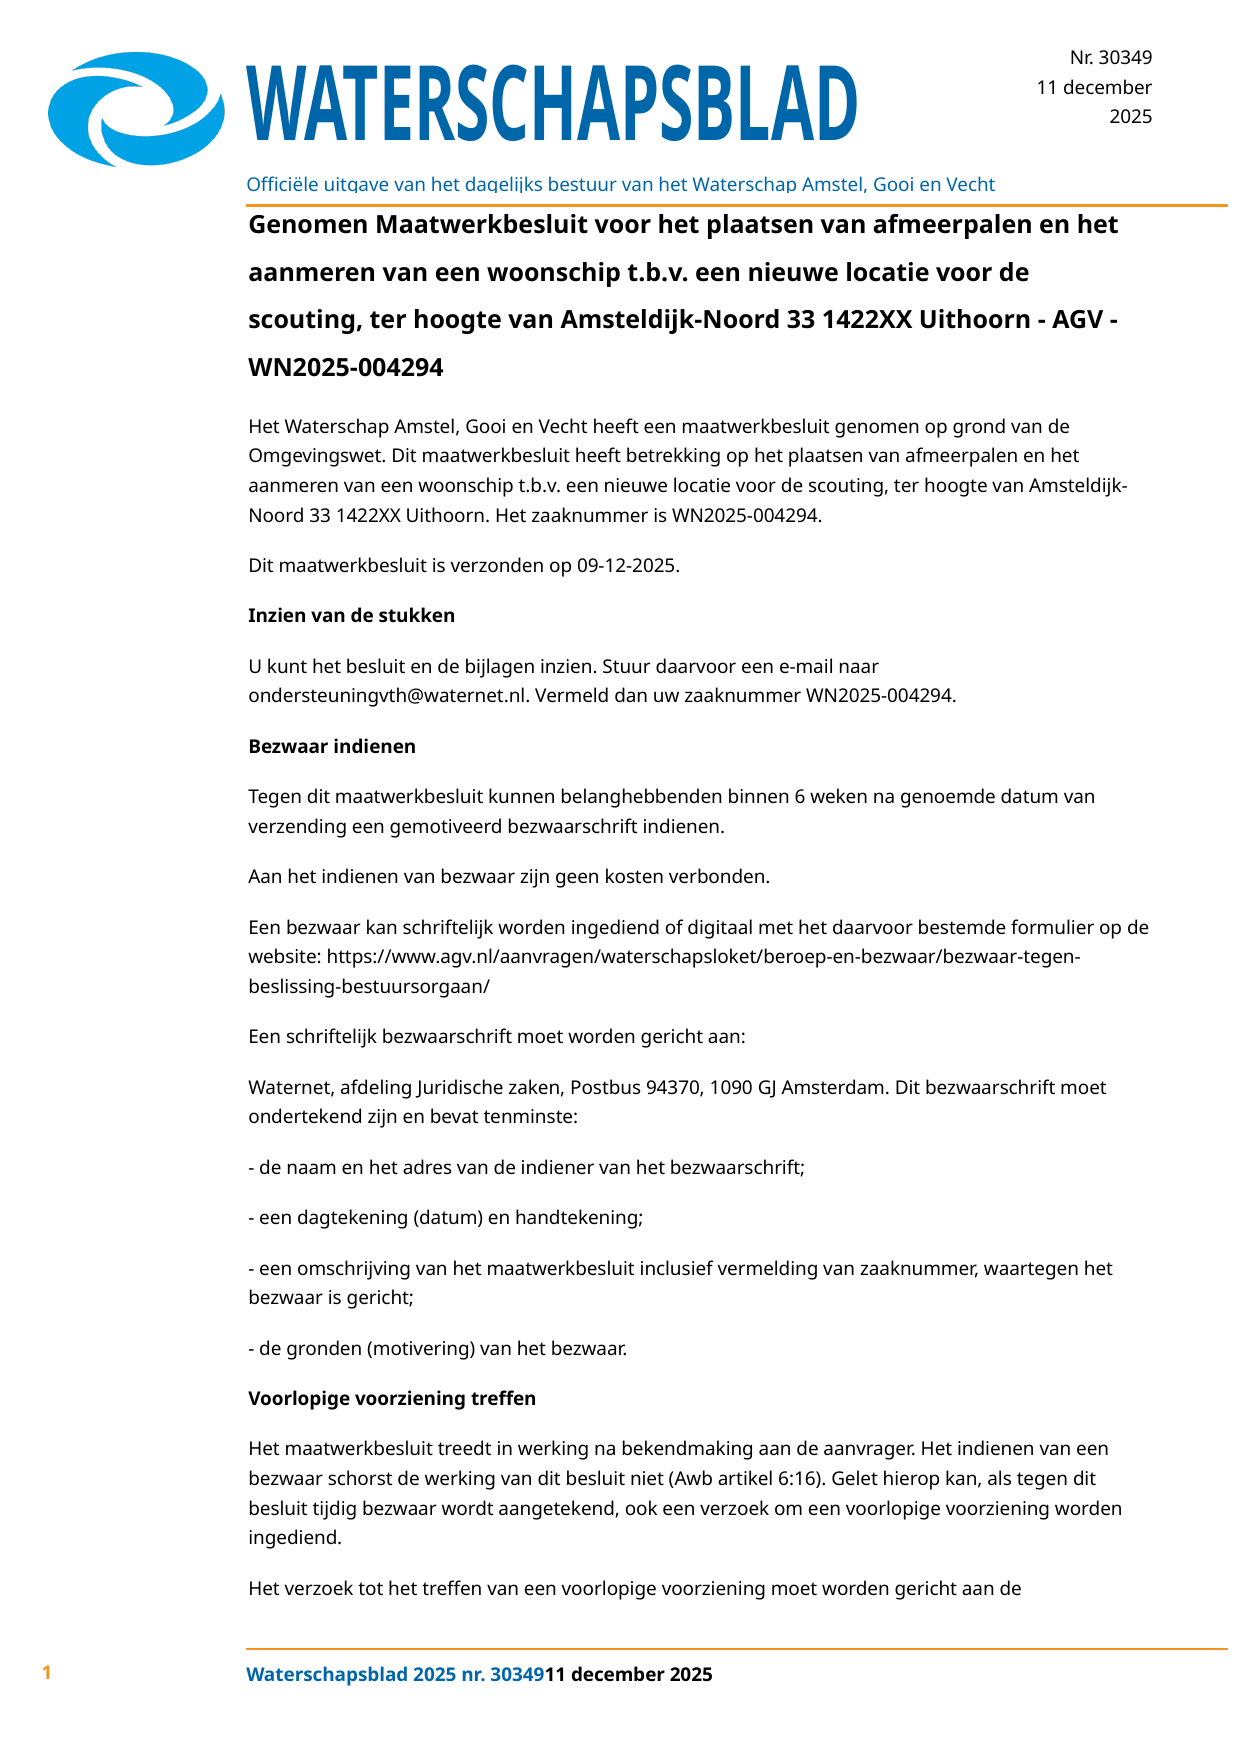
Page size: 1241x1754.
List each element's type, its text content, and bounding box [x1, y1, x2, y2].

text U kunt het besluit en de bijlagen inzien. Stuur daarvoor een e-mail naar ondersteuningvth@waternet.nl. Vermeld dan uw zaaknummer WN2025-004294. [248, 653, 1152, 708]
text - de gronden (motivering) van het bezwaar. [248, 1335, 1152, 1361]
text Tegen dit maatwerkbesluit kunnen belanghebbenden binnen 6 weken na genoemde datum van verzending een gemotiveerd bezwaarschrift indienen. [248, 783, 1152, 839]
text Dit maatwerkbesluit is verzonden op 09-12-2025. [248, 552, 1152, 578]
text Het maatwerkbesluit treedt in werking na bekendmaking aan de aanvrager. Het indienen van een bezwaar schorst de werking van dit besluit niet (Awb artikel 6:16). Gelet hierop kan, als tegen dit besluit tijdig bezwaar wordt aangetekend, ook een verzoek om een voorlopige voorziening worden ingediend. [248, 1436, 1152, 1550]
text Waternet, afdeling Juridische zaken, Postbus 94370, 1090 GJ Amsterdam. Dit bezwaarschrift moet ondertekend zijn en bevat tenminste: [248, 1074, 1152, 1129]
text Het Waterschap Amstel, Gooi en Vecht heeft een maatwerkbesluit genomen op grond van de Omgevingswet. Dit maatwerkbesluit heeft betrekking op het plaatsen van afmeerpalen en het aanmeren van een woonschip t.b.v. een nieuwe locatie voor de scouting, ter hoogte van Amsteldijk-Noord 33 1422XX Uithoorn. Het zaaknummer is WN2025-004294. [248, 413, 1152, 528]
text Inzien van de stukken [248, 603, 1152, 628]
text Een bezwaar kan schriftelijk worden ingediend of digitaal met het daarvoor bestemde formulier op de website: https://www.agv.nl/aanvragen/waterschapsloket/beroep-en-bezwaar/bezwaar-tegen-beslissing-bestuursorgaan/ [248, 914, 1152, 999]
text - de naam en het adres van de indiener van het bezwaarschrift; [248, 1154, 1152, 1180]
text - een omschrijving van het maatwerkbesluit inclusief vermelding van zaaknummer, waartegen het bezwaar is gericht; [248, 1255, 1152, 1310]
text Een schriftelijk bezwaarschrift moet worden gericht aan: [248, 1023, 1152, 1049]
picture [41, 47, 231, 172]
text Aan het indienen van bezwaar zijn geen kosten verbonden. [248, 863, 1152, 889]
text Voorlopige voorziening treffen [248, 1385, 1152, 1411]
text - een dagtekening (datum) en handtekening; [248, 1204, 1152, 1230]
text Het verzoek tot het treffen van een voorlopige voorziening moet worden gericht aan de [248, 1575, 1152, 1601]
text Bezwaar indienen [248, 733, 1152, 759]
text Genomen Maatwerkbesluit voor het plaatsen van afmeerpalen en het aanmeren van een woonschip t.b.v. een nieuwe locatie voor de scouting, ter hoogte van Amsteldijk-Noord 33 1422XX Uithoorn - AGV - WN2025-004294 [248, 207, 1152, 384]
